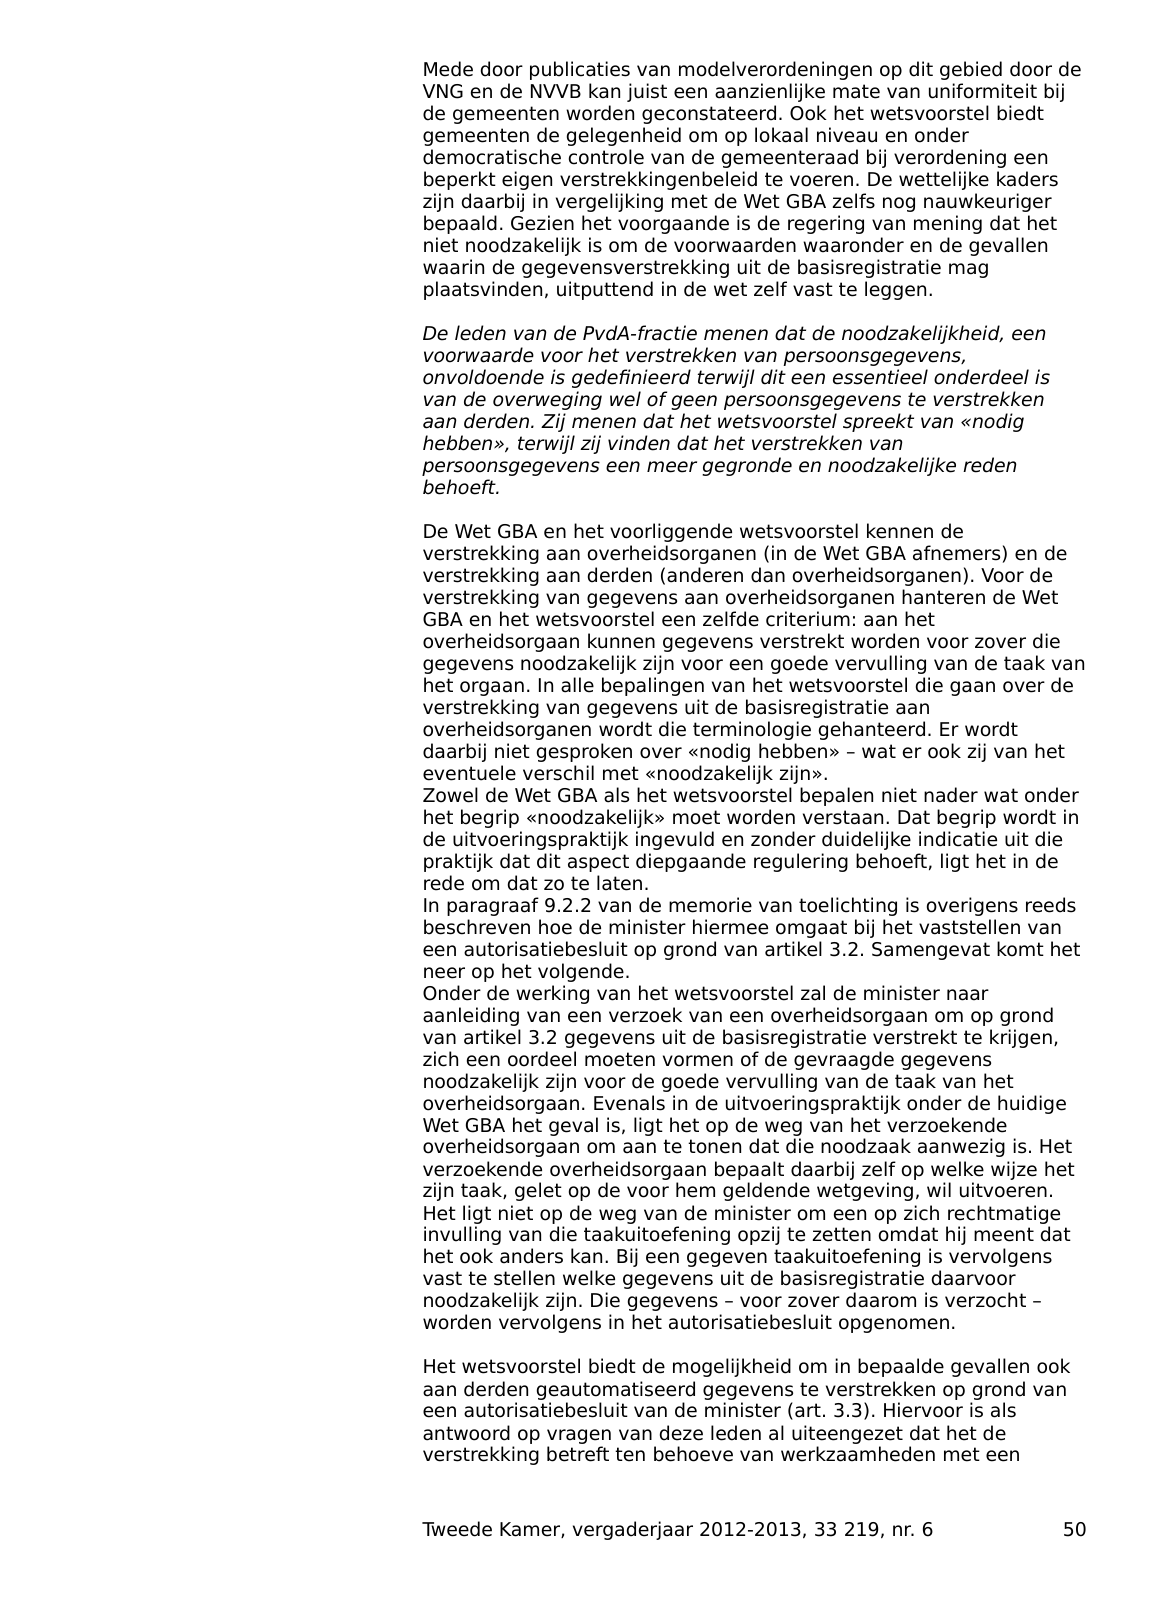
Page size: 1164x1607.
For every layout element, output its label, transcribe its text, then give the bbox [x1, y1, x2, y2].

text In paragraaf 9.2.2 van de memorie van toelichting is overigens reeds beschreven hoe de minister hiermee omgaat bij het vaststellen van een autorisatiebesluit op grond van artikel 3.2. Samengevat komt het neer op het volgende. [422, 895, 1087, 983]
text Het wetsvoorstel biedt de mogelijkheid om in bepaalde gevallen ook aan derden geautomatiseerd gegevens te verstrekken op grond van een autorisatiebesluit van de minister (art. 3.3). Hiervoor is als antwoord op vragen van deze leden al uiteengezet dat het de verstrekking betreft ten behoeve van werkzaamheden met een [422, 1356, 1087, 1466]
text Mede door publicaties van modelverordeningen op dit gebied door de VNG en de NVVB kan juist een aanzienlijke mate van uniformiteit bij de gemeenten worden geconstateerd. Ook het wetsvoorstel biedt gemeenten de gelegenheid om op lokaal niveau en onder democratische controle van de gemeenteraad bij verordening een beperkt eigen verstrekkingenbeleid te voeren. De wettelijke kaders zijn daarbij in vergelijking met de Wet GBA zelfs nog nauwkeuriger bepaald. Gezien het voorgaande is de regering van mening dat het niet noodzakelijk is om de voorwaarden waaronder en de gevallen waarin de gegevensverstrekking uit de basisregistratie mag plaatsvinden, uitputtend in de wet zelf vast te leggen. [422, 59, 1087, 301]
text Onder de werking van het wetsvoorstel zal de minister naar aanleiding van een verzoek van een overheidsorgaan om op grond van artikel 3.2 gegevens uit de basisregistratie verstrekt te krijgen, zich een oordeel moeten vormen of de gevraagde gegevens noodzakelijk zijn voor de goede vervulling van de taak van het overheidsorgaan. Evenals in de uitvoeringspraktijk onder de huidige Wet GBA het geval is, ligt het op de weg van het verzoekende overheidsorgaan om aan te tonen dat die noodzaak aanwezig is. Het verzoekende overheidsorgaan bepaalt daarbij zelf op welke wijze het zijn taak, gelet op de voor hem geldende wetgeving, wil uitvoeren. Het ligt niet op de weg van de minister om een op zich rechtmatige invulling van die taakuitoefening opzij te zetten omdat hij meent dat het ook anders kan. Bij een gegeven taakuitoefening is vervolgens vast te stellen welke gegevens uit de basisregistratie daarvoor noodzakelijk zijn. Die gegevens – voor zover daarom is verzocht – worden vervolgens in het autorisatiebesluit opgenomen. [422, 983, 1087, 1334]
text De Wet GBA en het voorliggende wetsvoorstel kennen de verstrekking aan overheidsorganen (in de Wet GBA afnemers) en de verstrekking aan derden (anderen dan overheidsorganen). Voor de verstrekking van gegevens aan overheidsorganen hanteren de Wet GBA en het wetsvoorstel een zelfde criterium: aan het overheidsorgaan kunnen gegevens verstrekt worden voor zover die gegevens noodzakelijk zijn voor een goede vervulling van de taak van het orgaan. In alle bepalingen van het wetsvoorstel die gaan over de verstrekking van gegevens uit de basisregistratie aan overheidsorganen wordt die terminologie gehanteerd. Er wordt daarbij niet gesproken over «nodig hebben» – wat er ook zij van het eventuele verschil met «noodzakelijk zijn». [422, 521, 1087, 785]
text De leden van de PvdA-fractie menen dat de noodzakelijkheid, een voorwaarde voor het verstrekken van persoonsgegevens, onvoldoende is gedefinieerd terwijl dit een essentieel onderdeel is van de overweging wel of geen persoonsgegevens te verstrekken aan derden. Zij menen dat het wetsvoorstel spreekt van «nodig hebben», terwijl zij vinden dat het verstrekken van persoonsgegevens een meer gegronde en noodzakelijke reden behoeft. [422, 323, 1087, 499]
text Zowel de Wet GBA als het wetsvoorstel bepalen niet nader wat onder het begrip «noodzakelijk» moet worden verstaan. Dat begrip wordt in de uitvoeringspraktijk ingevuld en zonder duidelijke indicatie uit die praktijk dat dit aspect diepgaande regulering behoeft, ligt het in de rede om dat zo te laten. [422, 785, 1087, 895]
